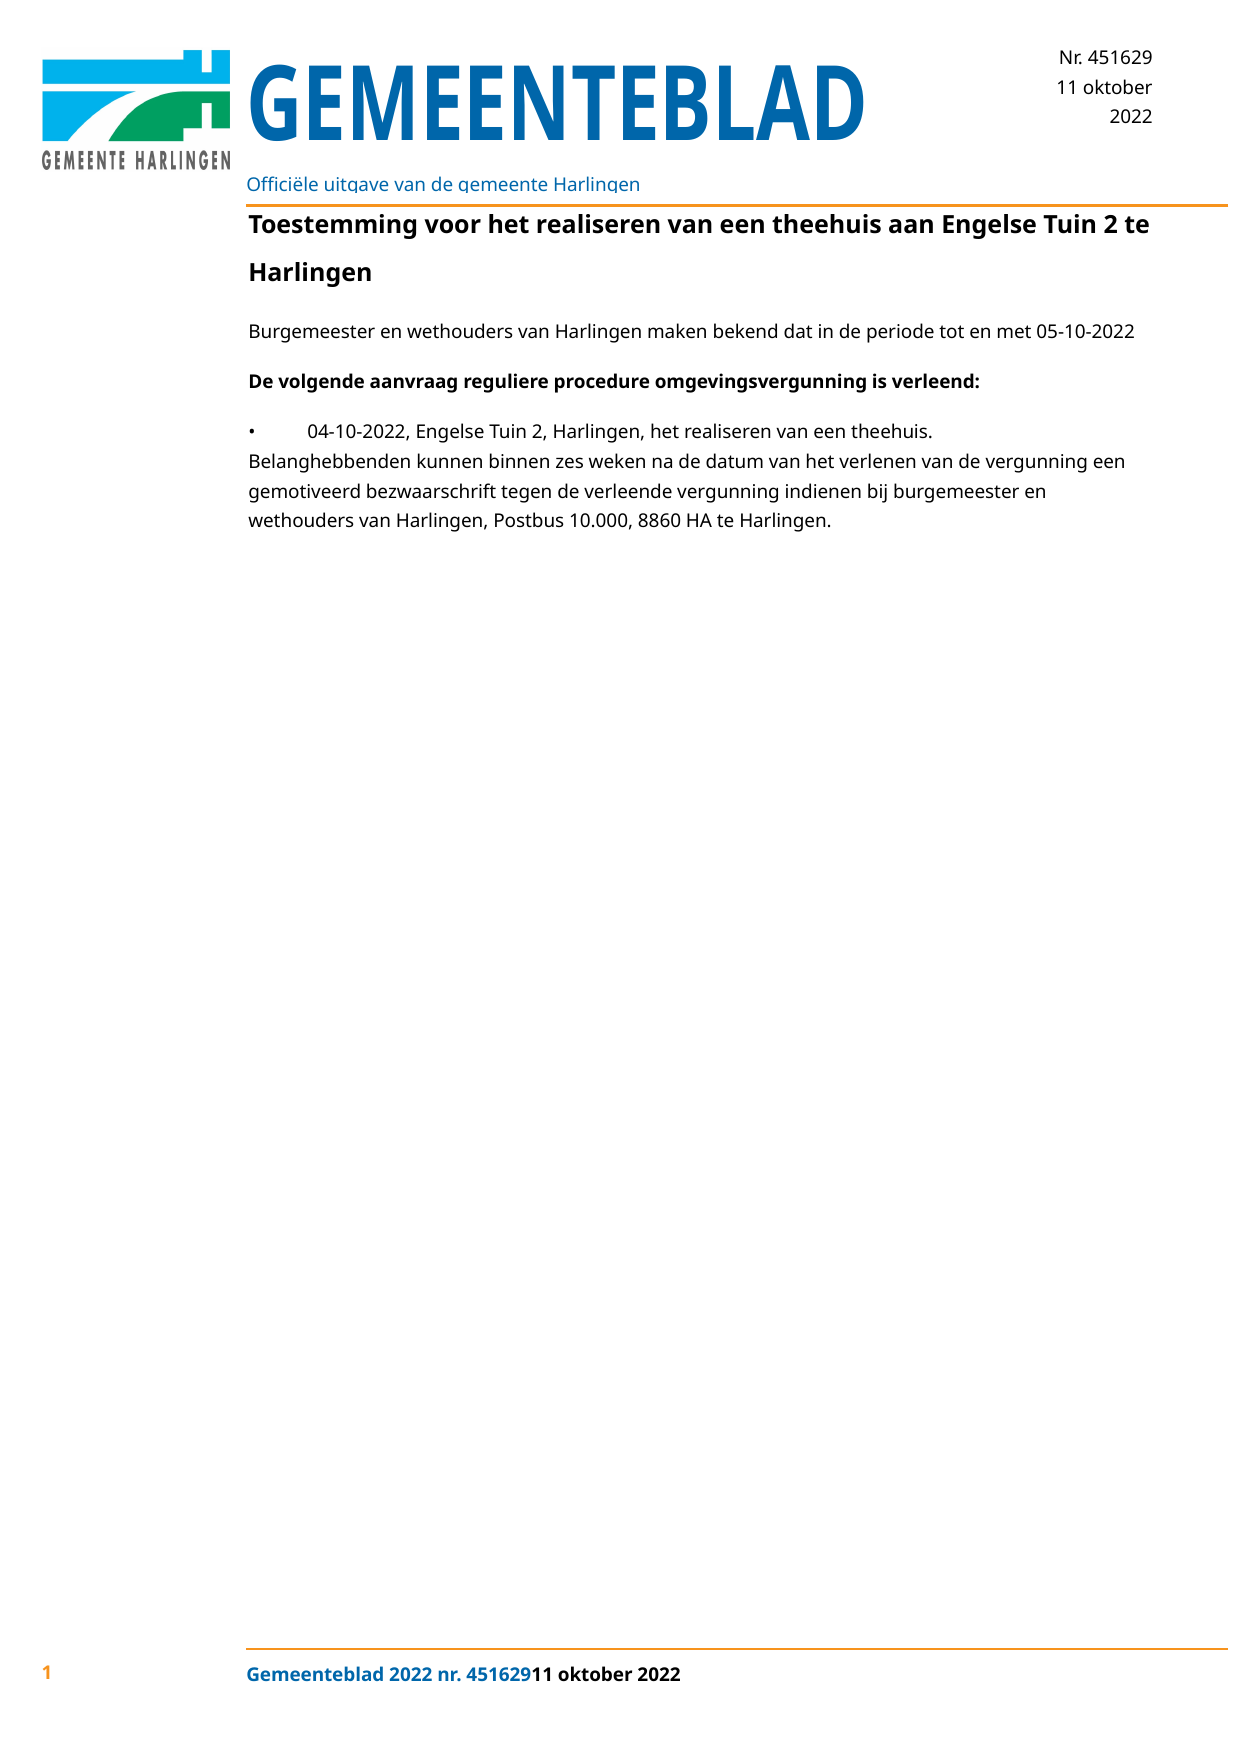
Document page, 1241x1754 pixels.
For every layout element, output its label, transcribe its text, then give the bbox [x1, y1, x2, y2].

text Toestemming voor het realiseren van een theehuis aan Engelse Tuin 2 te Harlingen [248, 207, 1152, 288]
list 04-10-2022, Engelse Tuin 2, Harlingen, het realiseren van een theehuis. [248, 419, 1152, 444]
text Burgemeester en wethouders van Harlingen maken bekend dat in de periode tot en met 05-10-2022 [248, 318, 1152, 344]
text De volgende aanvraag reguliere procedure omgevingsvergunning is verleend: [248, 368, 1152, 394]
text Belanghebbenden kunnen binnen zes weken na de datum van het verlenen van de vergunning een gemotiveerd bezwaarschrift tegen de verleende vergunning indienen bij burgemeester en wethouders van Harlingen, Postbus 10.000, 8860 HA te Harlingen. [248, 448, 1152, 533]
picture [41, 47, 231, 172]
